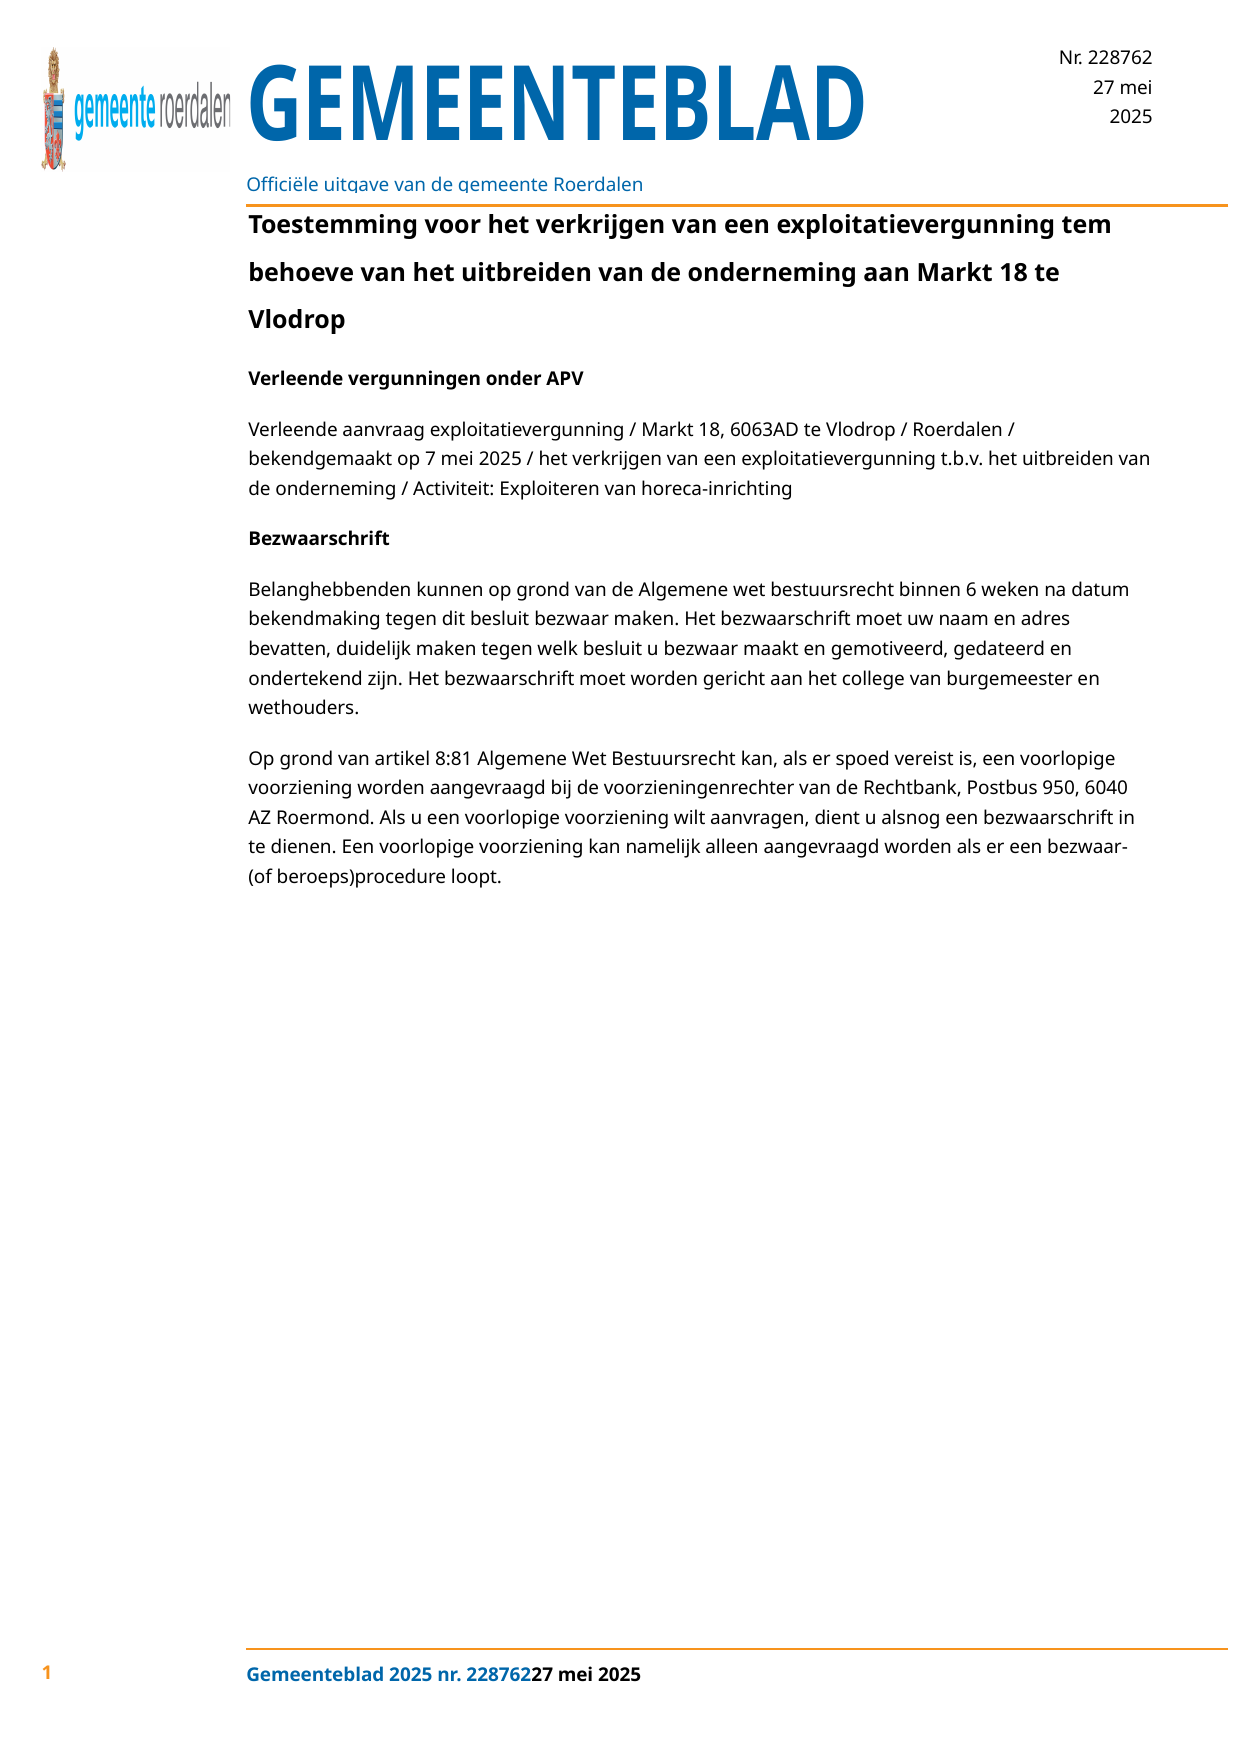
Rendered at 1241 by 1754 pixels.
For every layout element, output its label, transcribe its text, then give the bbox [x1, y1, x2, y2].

text Op grond van artikel 8:81 Algemene Wet Bestuursrecht kan, als er spoed vereist is, een voorlopige voorziening worden aangevraagd bij de voorzieningenrechter van de Rechtbank, Postbus 950, 6040 AZ Roermond. Als u een voorlopige voorziening wilt aanvragen, dient u alsnog een bezwaarschrift in te dienen. Een voorlopige voorziening kan namelijk alleen aangevraagd worden als er een bezwaar- (of beroeps)procedure loopt. [248, 745, 1152, 889]
text Verleende vergunningen onder APV [248, 366, 1152, 391]
picture [41, 47, 231, 172]
text Bezwaarschrift [248, 526, 1152, 551]
text Toestemming voor het verkrijgen van een exploitatievergunning tem behoeve van het uitbreiden van de onderneming aan Markt 18 te Vlodrop [248, 207, 1152, 336]
text Verleende aanvraag exploitatievergunning / Markt 18, 6063AD te Vlodrop / Roerdalen / bekendgemaakt op 7 mei 2025 / het verkrijgen van een exploitatievergunning t.b.v. het uitbreiden van de onderneming / Activiteit: Exploiteren van horeca-inrichting [248, 416, 1152, 501]
text Belanghebbenden kunnen op grond van de Algemene wet bestuursrecht binnen 6 weken na datum bekendmaking tegen dit besluit bezwaar maken. Het bezwaarschrift moet uw naam en adres bevatten, duidelijk maken tegen welk besluit u bezwaar maakt en gemotiveerd, gedateerd en ondertekend zijn. Het bezwaarschrift moet worden gericht aan het college van burgemeester en wethouders. [248, 576, 1152, 720]
